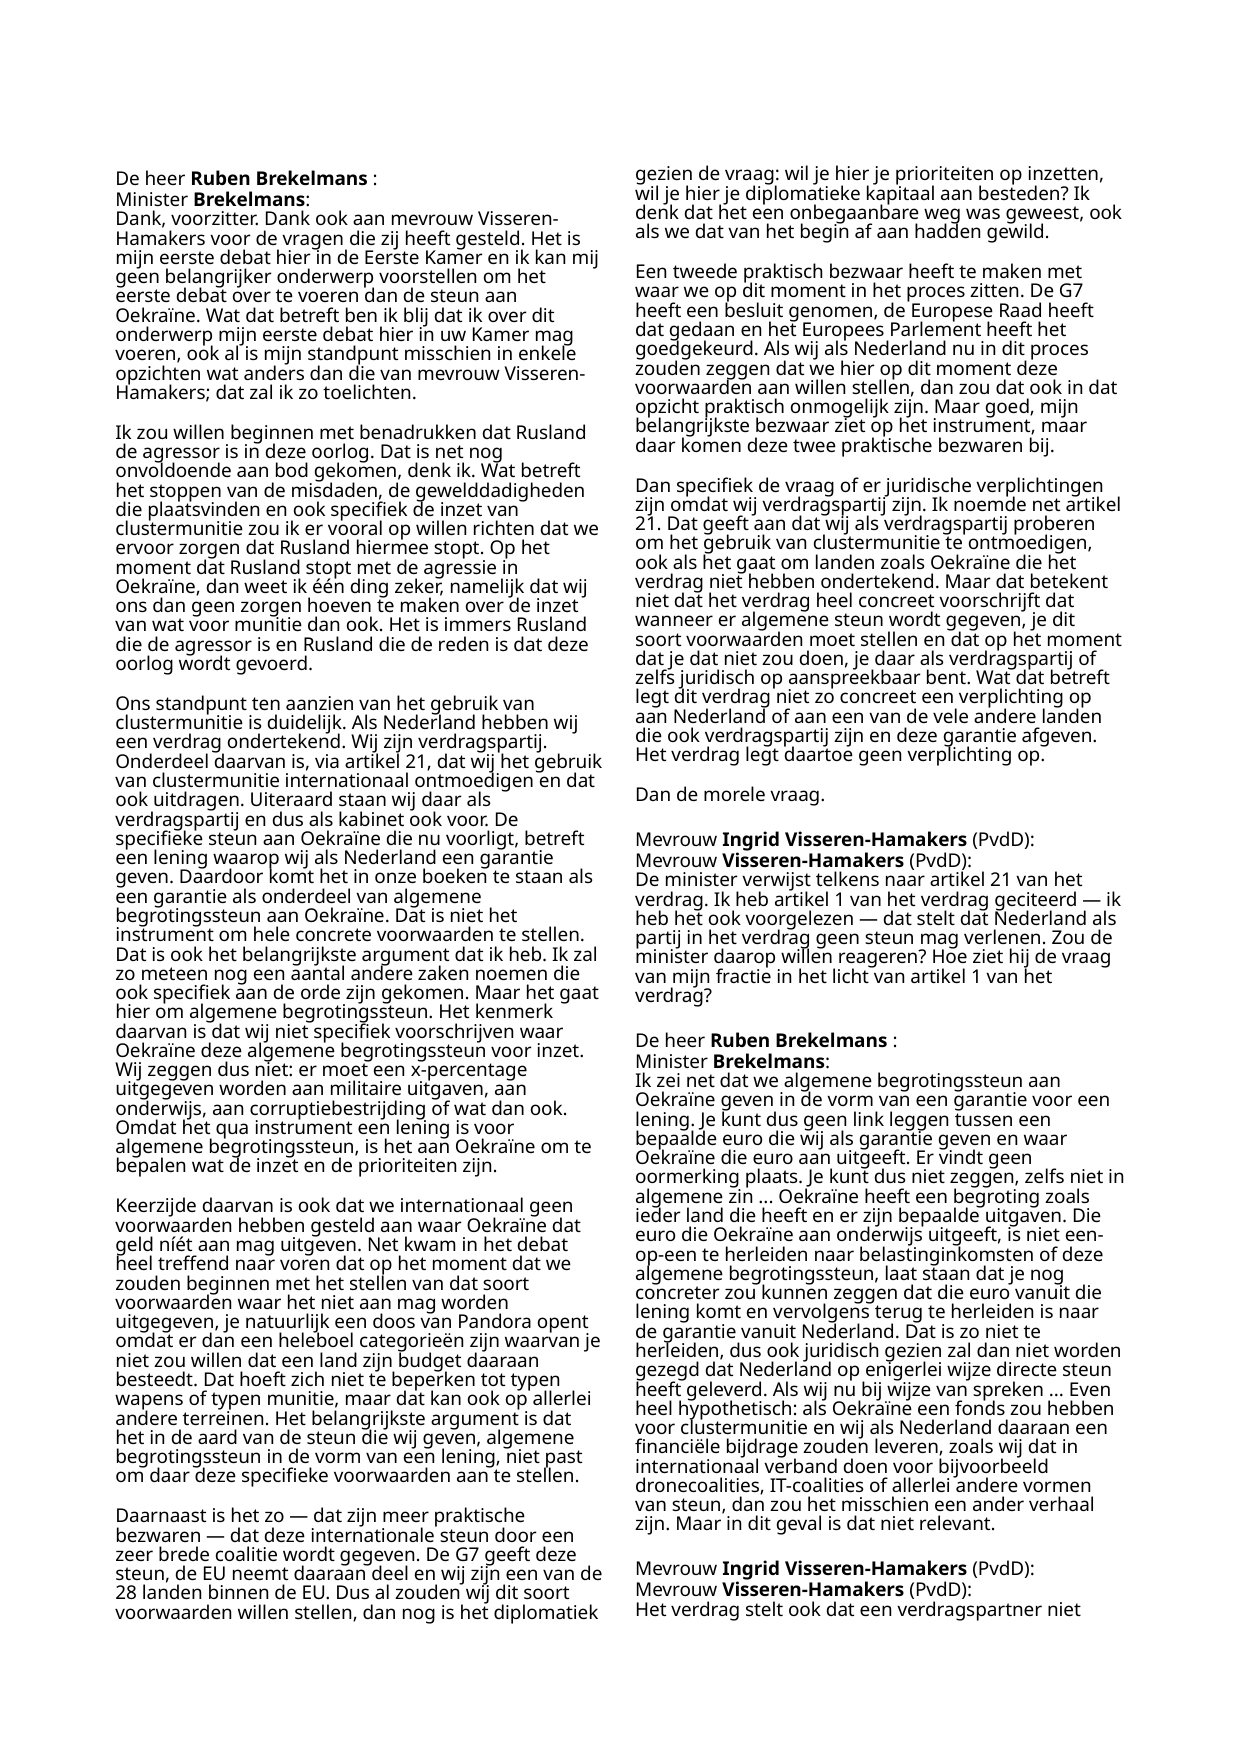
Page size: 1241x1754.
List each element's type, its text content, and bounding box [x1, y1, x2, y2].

text Mevrouw Ingrid Visseren-Hamakers (PvdD): [635, 1556, 1125, 1581]
text Mevrouw Visseren-Hamakers (PvdD): [635, 1581, 1125, 1601]
text Minister Brekelmans: [115, 191, 605, 210]
text De heer Ruben Brekelmans : [115, 165, 605, 191]
text Keerzijde daarvan is ook dat we internationaal geen voorwaarden hebben gesteld aan waar Oekraïne dat geld níét aan mag uitgeven. Net kwam in het debat heel treffend naar voren dat op het moment dat we zouden beginnen met het stellen van dat soort voorwaarden waar het niet aan mag worden uitgegeven, je natuurlijk een doos van Pandora opent omdat er dan een heleboel categorieën zijn waarvan je niet zou willen dat een land zijn budget daaraan besteedt. Dat hoeft zich niet te beperken tot typen wapens of typen munitie, maar dat kan ook op allerlei andere terreinen. Het belangrijkste argument is dat het in de aard van de steun die wij geven, algemene begrotingssteun in de vorm van een lening, niet past om daar deze specifieke voorwaarden aan te stellen. [115, 1197, 605, 1487]
text Het verdrag stelt ook dat een verdragspartner niet [635, 1601, 1125, 1620]
text Dan de morele vraag. [635, 786, 1125, 806]
text Ik zei net dat we algemene begrotingssteun aan Oekraïne geven in de vorm van een garantie voor een lening. Je kunt dus geen link leggen tussen een bepaalde euro die wij als garantie geven en waar Oekraïne die euro aan uitgeeft. Er vindt geen oormerking plaats. Je kunt dus niet zeggen, zelfs niet in algemene zin ... Oekraïne heeft een begroting zoals ieder land die heeft en er zijn bepaalde uitgaven. Die euro die Oekraïne aan onderwijs uitgeeft, is niet een-op-een te herleiden naar belastinginkomsten of deze algemene begrotingssteun, laat staan dat je nog concreter zou kunnen zeggen dat die euro vanuit die lening komt en vervolgens terug te herleiden is naar de garantie vanuit Nederland. Dat is zo niet te herleiden, dus ook juridisch gezien zal dan niet worden gezegd dat Nederland op enigerlei wijze directe steun heeft geleverd. Als wij nu bij wijze van spreken ... Even heel hypothetisch: als Oekraïne een fonds zou hebben voor clustermunitie en wij als Nederland daaraan een financiële bijdrage zouden leveren, zoals wij dat in internationaal verband doen voor bijvoorbeeld dronecoalities, IT-coalities of allerlei andere vormen van steun, dan zou het misschien een ander verhaal zijn. Maar in dit geval is dat niet relevant. [635, 1072, 1125, 1535]
text Minister Brekelmans: [635, 1053, 1125, 1072]
text Een tweede praktisch bezwaar heeft te maken met waar we op dit moment in het proces zitten. De G7 heeft een besluit genomen, de Europese Raad heeft dat gedaan en het Europees Parlement heeft het goedgekeurd. Als wij als Nederland nu in dit proces zouden zeggen dat we hier op dit moment deze voorwaarden aan willen stellen, dan zou dat ook in dat opzicht praktisch onmogelijk zijn. Maar goed, mijn belangrijkste bezwaar ziet op het instrument, maar daar komen deze twee praktische bezwaren bij. [635, 263, 1125, 456]
text gezien de vraag: wil je hier je prioriteiten op inzetten, wil je hier je diplomatieke kapitaal aan besteden? Ik denk dat het een onbegaanbare weg was geweest, ook als we dat van het begin af aan hadden gewild. [635, 165, 1125, 242]
text Ons standpunt ten aanzien van het gebruik van clustermunitie is duidelijk. Als Nederland hebben wij een verdrag ondertekend. Wij zijn verdragspartij. Onderdeel daarvan is, via artikel 21, dat wij het gebruik van clustermunitie internationaal ontmoedigen en dat ook uitdragen. Uiteraard staan wij daar als verdragspartij en dus als kabinet ook voor. De specifieke steun aan Oekraïne die nu voorligt, betreft een lening waarop wij als Nederland een garantie geven. Daardoor komt het in onze boeken te staan als een garantie als onderdeel van algemene begrotingssteun aan Oekraïne. Dat is niet het instrument om hele concrete voorwaarden te stellen. Dat is ook het belangrijkste argument dat ik heb. Ik zal zo meteen nog een aantal andere zaken noemen die ook specifiek aan de orde zijn gekomen. Maar het gaat hier om algemene begrotingssteun. Het kenmerk daarvan is dat wij niet specifiek voorschrijven waar Oekraïne deze algemene begrotingssteun voor inzet. Wij zeggen dus niet: er moet een x-percentage uitgegeven worden aan militaire uitgaven, aan onderwijs, aan corruptiebestrijding of wat dan ook. Omdat het qua instrument een lening is voor algemene begrotingssteun, is het aan Oekraïne om te bepalen wat de inzet en de prioriteiten zijn. [115, 695, 605, 1177]
text De heer Ruben Brekelmans : [635, 1027, 1125, 1053]
text De minister verwijst telkens naar artikel 21 van het verdrag. Ik heb artikel 1 van het verdrag geciteerd — ik heb het ook voorgelezen — dat stelt dat Nederland als partij in het verdrag geen steun mag verlenen. Zou de minister daarop willen reageren? Hoe ziet hij de vraag van mijn fractie in het licht van artikel 1 van het verdrag? [635, 871, 1125, 1006]
text Mevrouw Ingrid Visseren-Hamakers (PvdD): [635, 826, 1125, 852]
text Dank, voorzitter. Dank ook aan mevrouw Visseren-Hamakers voor de vragen die zij heeft gesteld. Het is mijn eerste debat hier in de Eerste Kamer en ik kan mij geen belangrijker onderwerp voorstellen om het eerste debat over te voeren dan de steun aan Oekraïne. Wat dat betreft ben ik blij dat ik over dit onderwerp mijn eerste debat hier in uw Kamer mag voeren, ook al is mijn standpunt misschien in enkele opzichten wat anders dan die van mevrouw Visseren-Hamakers; dat zal ik zo toelichten. [115, 210, 605, 403]
text Dan specifiek de vraag of er juridische verplichtingen zijn omdat wij verdragspartij zijn. Ik noemde net artikel 21. Dat geeft aan dat wij als verdragspartij proberen om het gebruik van clustermunitie te ontmoedigen, ook als het gaat om landen zoals Oekraïne die het verdrag niet hebben ondertekend. Maar dat betekent niet dat het verdrag heel concreet voorschrijft dat wanneer er algemene steun wordt gegeven, je dit soort voorwaarden moet stellen en dat op het moment dat je dat niet zou doen, je daar als verdragspartij of zelfs juridisch op aanspreekbaar bent. Wat dat betreft legt dit verdrag niet zo concreet een verplichting op aan Nederland of aan een van de vele andere landen die ook verdragspartij zijn en deze garantie afgeven. Het verdrag legt daartoe geen verplichting op. [635, 477, 1125, 766]
text Mevrouw Visseren-Hamakers (PvdD): [635, 852, 1125, 871]
text Ik zou willen beginnen met benadrukken dat Rusland de agressor is in deze oorlog. Dat is net nog onvoldoende aan bod gekomen, denk ik. Wat betreft het stoppen van de misdaden, de gewelddadigheden die plaatsvinden en ook specifiek de inzet van clustermunitie zou ik er vooral op willen richten dat we ervoor zorgen dat Rusland hiermee stopt. Op het moment dat Rusland stopt met de agressie in Oekraïne, dan weet ik één ding zeker, namelijk dat wij ons dan geen zorgen hoeven te maken over de inzet van wat voor munitie dan ook. Het is immers Rusland die de agressor is en Rusland die de reden is dat deze oorlog wordt gevoerd. [115, 424, 605, 674]
text Daarnaast is het zo — dat zijn meer praktische bezwaren — dat deze internationale steun door een zeer brede coalitie wordt gegeven. De G7 geeft deze steun, de EU neemt daaraan deel en wij zijn een van de 28 landen binnen de EU. Dus al zouden wij dit soort voorwaarden willen stellen, dan nog is het diplomatiek [115, 1507, 605, 1623]
